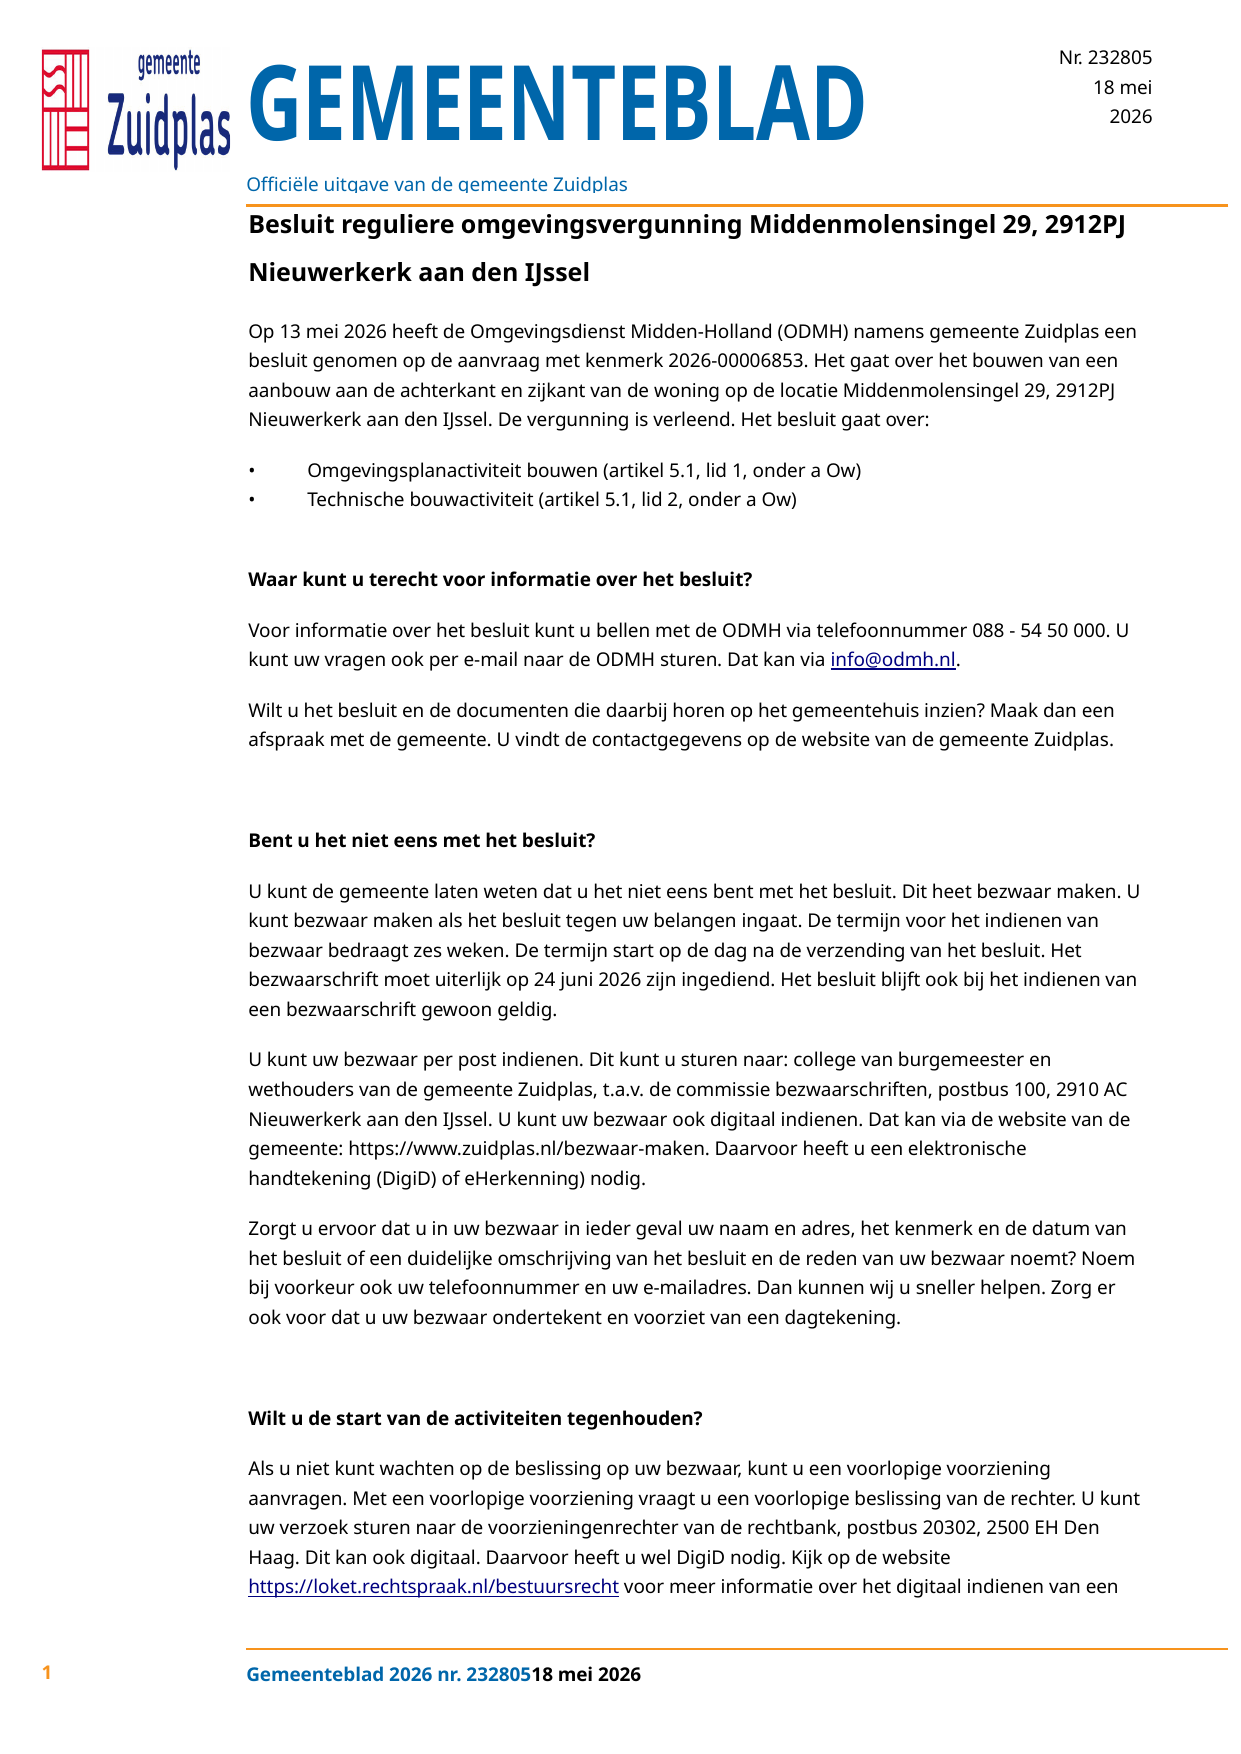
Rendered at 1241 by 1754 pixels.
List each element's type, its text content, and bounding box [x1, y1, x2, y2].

list Technische bouwactiviteit (artikel 5.1, lid 2, onder a Ow) [248, 487, 1152, 512]
text U kunt uw bezwaar per post indienen. Dit kunt u sturen naar: college van burgemeester en wethouders van de gemeente Zuidplas, t.a.v. de commissie bezwaarschriften, postbus 100, 2910 AC Nieuwerkerk aan den IJssel. U kunt uw bezwaar ook digitaal indienen. Dat kan via de website van de gemeente: https://www.zuidplas.nl/bezwaar-maken. Daarvoor heeft u een elektronische handtekening (DigiD) of eHerkenning) nodig. [248, 1047, 1152, 1191]
text Zorgt u ervoor dat u in uw bezwaar in ieder geval uw naam en adres, het kenmerk en de datum van het besluit of een duidelijke omschrijving van het besluit en de reden van uw bezwaar noemt? Noem bij voorkeur ook uw telefoonnummer en uw e-mailadres. Dan kunnen wij u sneller helpen. Zorg er ook voor dat u uw bezwaar ondertekent en voorziet van een dagtekening. [248, 1215, 1152, 1330]
picture [41, 47, 231, 172]
text Waar kunt u terecht voor informatie over het besluit? [248, 567, 1152, 592]
text Wilt u de start van de activiteiten tegenhouden? [248, 1405, 1152, 1431]
text Bent u het niet eens met het besluit? [248, 827, 1152, 853]
text U kunt de gemeente laten weten dat u het niet eens bent met het besluit. Dit heet bezwaar maken. U kunt bezwaar maken als het besluit tegen uw belangen ingaat. De termijn voor het indienen van bezwaar bedraagt zes weken. De termijn start op de dag na de verzending van het besluit. Het bezwaarschrift moet uiterlijk op 24 juni 2026 zijn ingediend. Het besluit blijft ook bij het indienen van een bezwaarschrift gewoon geldig. [248, 878, 1152, 1022]
text Voor informatie over het besluit kunt u bellen met de ODMH via telefoonnummer 088 - 54 50 000. U kunt uw vragen ook per e-mail naar de ODMH sturen. Dat kan via info@odmh.nl. [248, 617, 1152, 672]
text Wilt u het besluit en de documenten die daarbij horen op het gemeentehuis inzien? Maak dan een afspraak met de gemeente. U vindt de contactgegevens op de website van de gemeente Zuidplas. [248, 697, 1152, 752]
text Besluit reguliere omgevingsvergunning Middenmolensingel 29, 2912PJ Nieuwerkerk aan den IJssel [248, 207, 1152, 288]
text Op 13 mei 2026 heeft de Omgevingsdienst Midden-Holland (ODMH) namens gemeente Zuidplas een besluit genomen op de aanvraag met kenmerk 2026-00006853. Het gaat over het bouwen van een aanbouw aan de achterkant en zijkant van de woning op de locatie Middenmolensingel 29, 2912PJ Nieuwerkerk aan den IJssel. De vergunning is verleend. Het besluit gaat over: [248, 318, 1152, 432]
text Als u niet kunt wachten op de beslissing op uw bezwaar, kunt u een voorlopige voorziening aanvragen. Met een voorlopige voorziening vraagt u een voorlopige beslissing van de rechter. U kunt uw verzoek sturen naar de voorzieningenrechter van de rechtbank, postbus 20302, 2500 EH Den Haag. Dit kan ook digitaal. Daarvoor heeft u wel DigiD nodig. Kijk op de website https://loket.rechtspraak.nl/bestuursrecht voor meer informatie over het digitaal indienen van een [248, 1455, 1152, 1599]
list Omgevingsplanactiviteit bouwen (artikel 5.1, lid 1, onder a Ow) [248, 457, 1152, 483]
